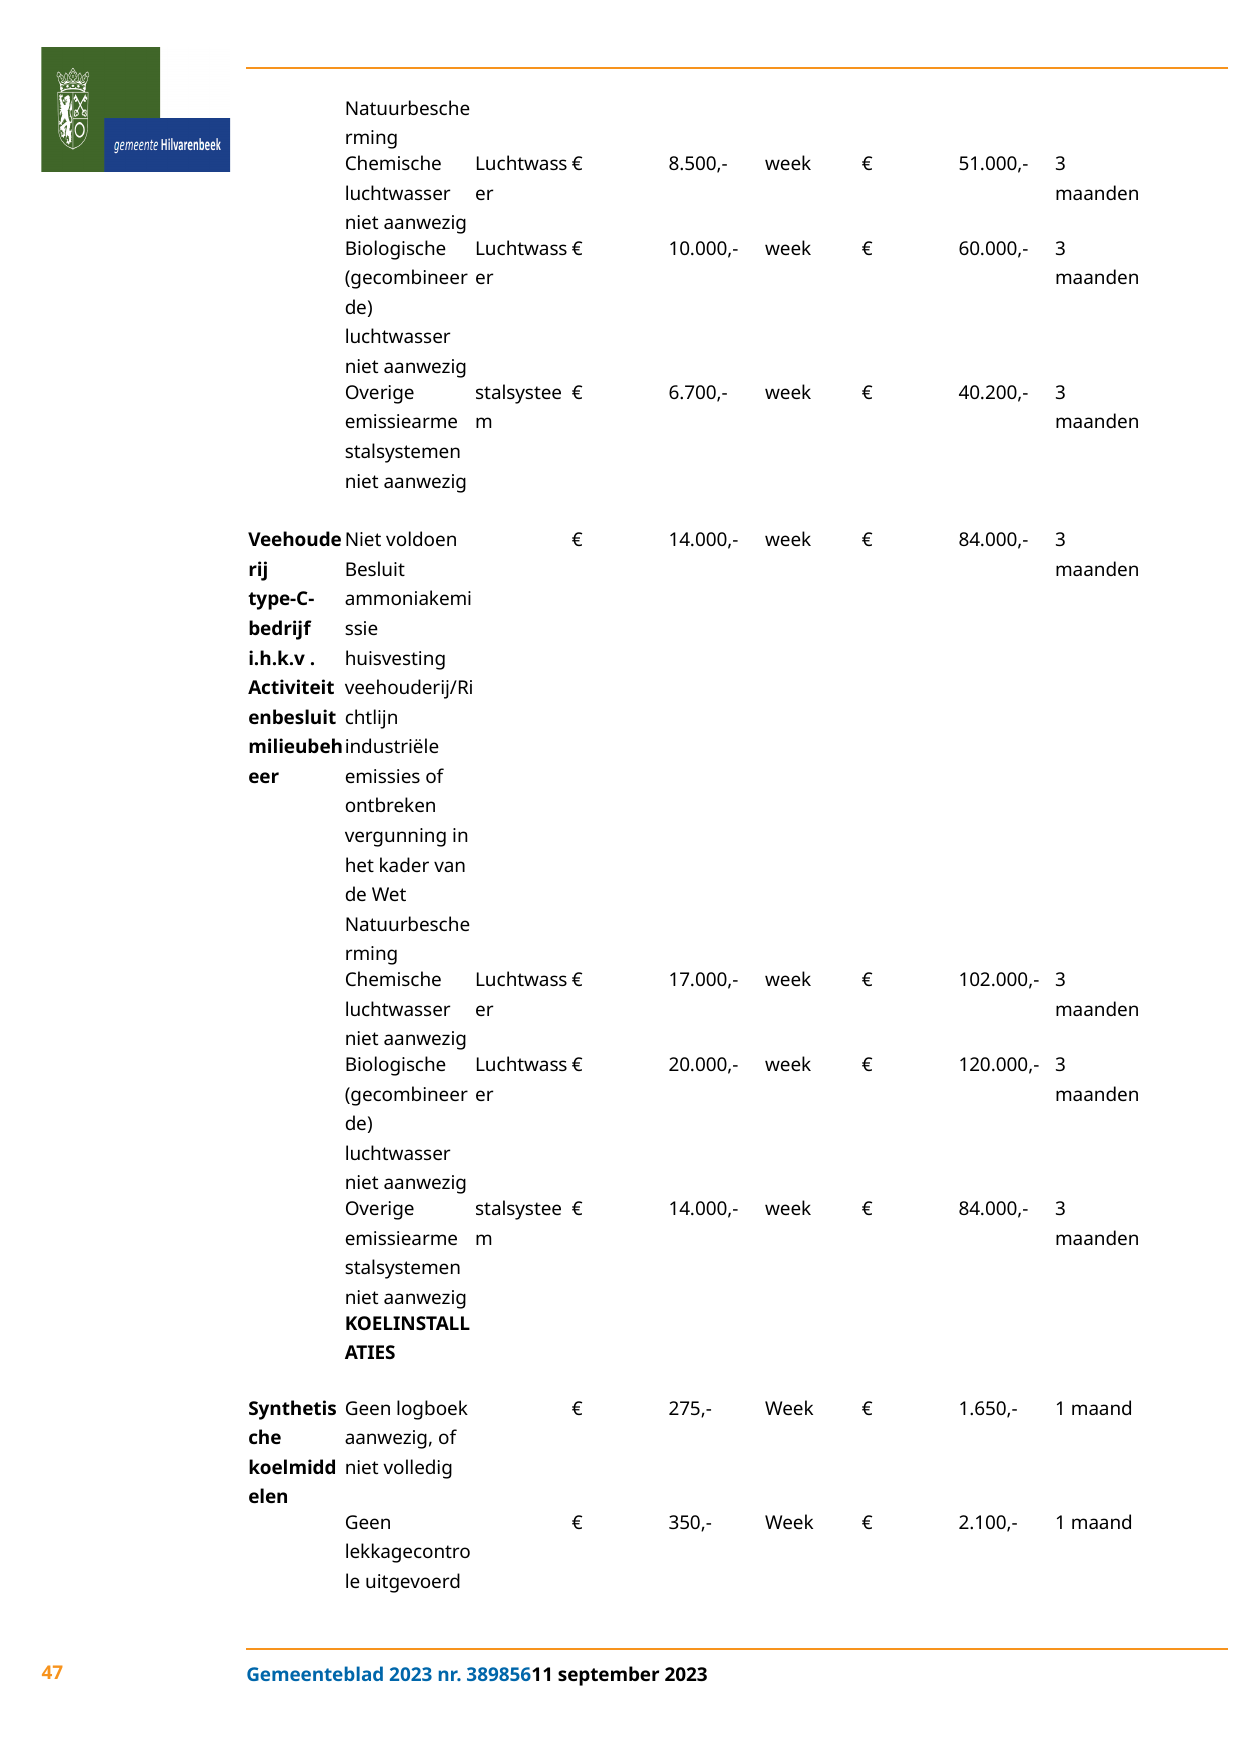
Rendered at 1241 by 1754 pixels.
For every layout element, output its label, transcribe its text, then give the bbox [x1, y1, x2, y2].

table_cell 3 maanden [1055, 379, 1152, 493]
table_cell € [572, 1051, 668, 1195]
table_cell 10.000,- [668, 235, 765, 379]
table_header 84.000,- [958, 526, 1055, 966]
table_cell € [862, 966, 958, 1051]
table_cell [1055, 95, 1152, 150]
table_cell [475, 1395, 572, 1509]
table_cell € [572, 150, 668, 235]
table_cell 1 maand [1055, 1395, 1152, 1509]
table_header 14.000,- [668, 526, 765, 966]
table_cell Week [765, 1509, 862, 1594]
table_cell [248, 1051, 344, 1195]
table_cell € [572, 1395, 668, 1509]
table_cell 102.000,- [958, 966, 1055, 1051]
table_header € [572, 526, 668, 966]
table_cell Luchtwasser [475, 235, 572, 379]
table_cell [248, 1509, 344, 1594]
table_header [475, 526, 572, 966]
table_cell [248, 95, 344, 150]
table_cell € [862, 235, 958, 379]
table_cell Chemische luchtwasser niet aanwezig [345, 150, 475, 235]
table_cell [475, 95, 572, 150]
table_cell Overige emissiearme stalsystemen niet aanwezig [345, 1195, 475, 1310]
table_cell Biologische (gecombineerde) luchtwasser niet aanwezig [345, 235, 475, 379]
table_cell 51.000,- [958, 150, 1055, 235]
table_cell Chemische luchtwasser niet aanwezig [345, 966, 475, 1051]
table_cell € [572, 235, 668, 379]
table_cell € [862, 1051, 958, 1195]
table_cell € [862, 1395, 958, 1509]
table_cell 275,- [668, 1395, 765, 1509]
table_cell Natuurbescherming [345, 95, 475, 150]
table_cell 120.000,- [958, 1051, 1055, 1195]
table_cell [248, 150, 344, 235]
table_cell 60.000,- [958, 235, 1055, 379]
table_cell € [862, 150, 958, 235]
table_cell week [765, 966, 862, 1051]
table_cell [862, 95, 958, 150]
table_cell Luchtwasser [475, 150, 572, 235]
table_cell Geen lekkagecontrole uitgevoerd [345, 1509, 475, 1594]
table_cell [475, 1310, 572, 1395]
table_header € [862, 526, 958, 966]
table_cell 3 maanden [1055, 966, 1152, 1051]
table_cell Geen logboek aanwezig, of niet volledig [345, 1395, 475, 1509]
table_cell [765, 95, 862, 150]
table_cell Luchtwasser [475, 1051, 572, 1195]
table_cell [668, 95, 765, 150]
table_cell 350,- [668, 1509, 765, 1594]
table_cell [248, 966, 344, 1051]
table_cell [248, 235, 344, 379]
table_cell stalsysteem [475, 379, 572, 493]
table_cell Week [765, 1395, 862, 1509]
table_cell 14.000,- [668, 1195, 765, 1310]
table_cell week [765, 150, 862, 235]
table_cell [248, 1310, 344, 1395]
table_cell 8.500,- [668, 150, 765, 235]
table_cell € [572, 966, 668, 1051]
table_header 3 maanden [1055, 526, 1152, 966]
table_header Veehouderij type-C-bedrijf i.h.k.v . Activiteitenbesluit milieubeheer [248, 526, 344, 966]
table_cell 1.650,- [958, 1395, 1055, 1509]
table_header week [765, 526, 862, 966]
table_cell stalsysteem [475, 1195, 572, 1310]
table_cell week [765, 1195, 862, 1310]
table_cell 3 maanden [1055, 1195, 1152, 1310]
table_cell € [862, 379, 958, 493]
table_cell 6.700,- [668, 379, 765, 493]
table_cell € [572, 1509, 668, 1594]
table_cell [958, 1310, 1055, 1395]
table_cell 84.000,- [958, 1195, 1055, 1310]
table_cell 1 maand [1055, 1509, 1152, 1594]
table_cell Synthetische koelmiddelen [248, 1395, 344, 1509]
table_cell [668, 1310, 765, 1395]
table_cell 2.100,- [958, 1509, 1055, 1594]
table_cell Biologische (gecombineerde) luchtwasser niet aanwezig [345, 1051, 475, 1195]
table_cell [572, 1310, 668, 1395]
table_cell [958, 95, 1055, 150]
table_cell [572, 95, 668, 150]
table_cell [1055, 1310, 1152, 1395]
table_cell 40.200,- [958, 379, 1055, 493]
table_cell [248, 379, 344, 493]
table_cell 3 maanden [1055, 235, 1152, 379]
table_cell [475, 1509, 572, 1594]
table_cell € [862, 1509, 958, 1594]
table_cell [862, 1310, 958, 1395]
table_cell [765, 1310, 862, 1395]
table_header Niet voldoen Besluit ammoniakemissie huisvesting veehouderij/Richtlijn industriële emissies of ontbreken vergunning in het kader van de Wet Natuurbescherming [345, 526, 475, 966]
table_cell € [572, 379, 668, 493]
table_cell week [765, 1051, 862, 1195]
table_cell 20.000,- [668, 1051, 765, 1195]
picture [41, 47, 231, 172]
table_cell [248, 1195, 344, 1310]
table_cell KOELINSTALLATIES [345, 1310, 475, 1395]
table_cell 17.000,- [668, 966, 765, 1051]
table_cell Overige emissiearme stalsystemen niet aanwezig [345, 379, 475, 493]
table_cell € [572, 1195, 668, 1310]
table_cell Luchtwasser [475, 966, 572, 1051]
table_cell week [765, 235, 862, 379]
table_cell 3 maanden [1055, 1051, 1152, 1195]
table_cell € [862, 1195, 958, 1310]
table_cell 3 maanden [1055, 150, 1152, 235]
table_cell week [765, 379, 862, 493]
